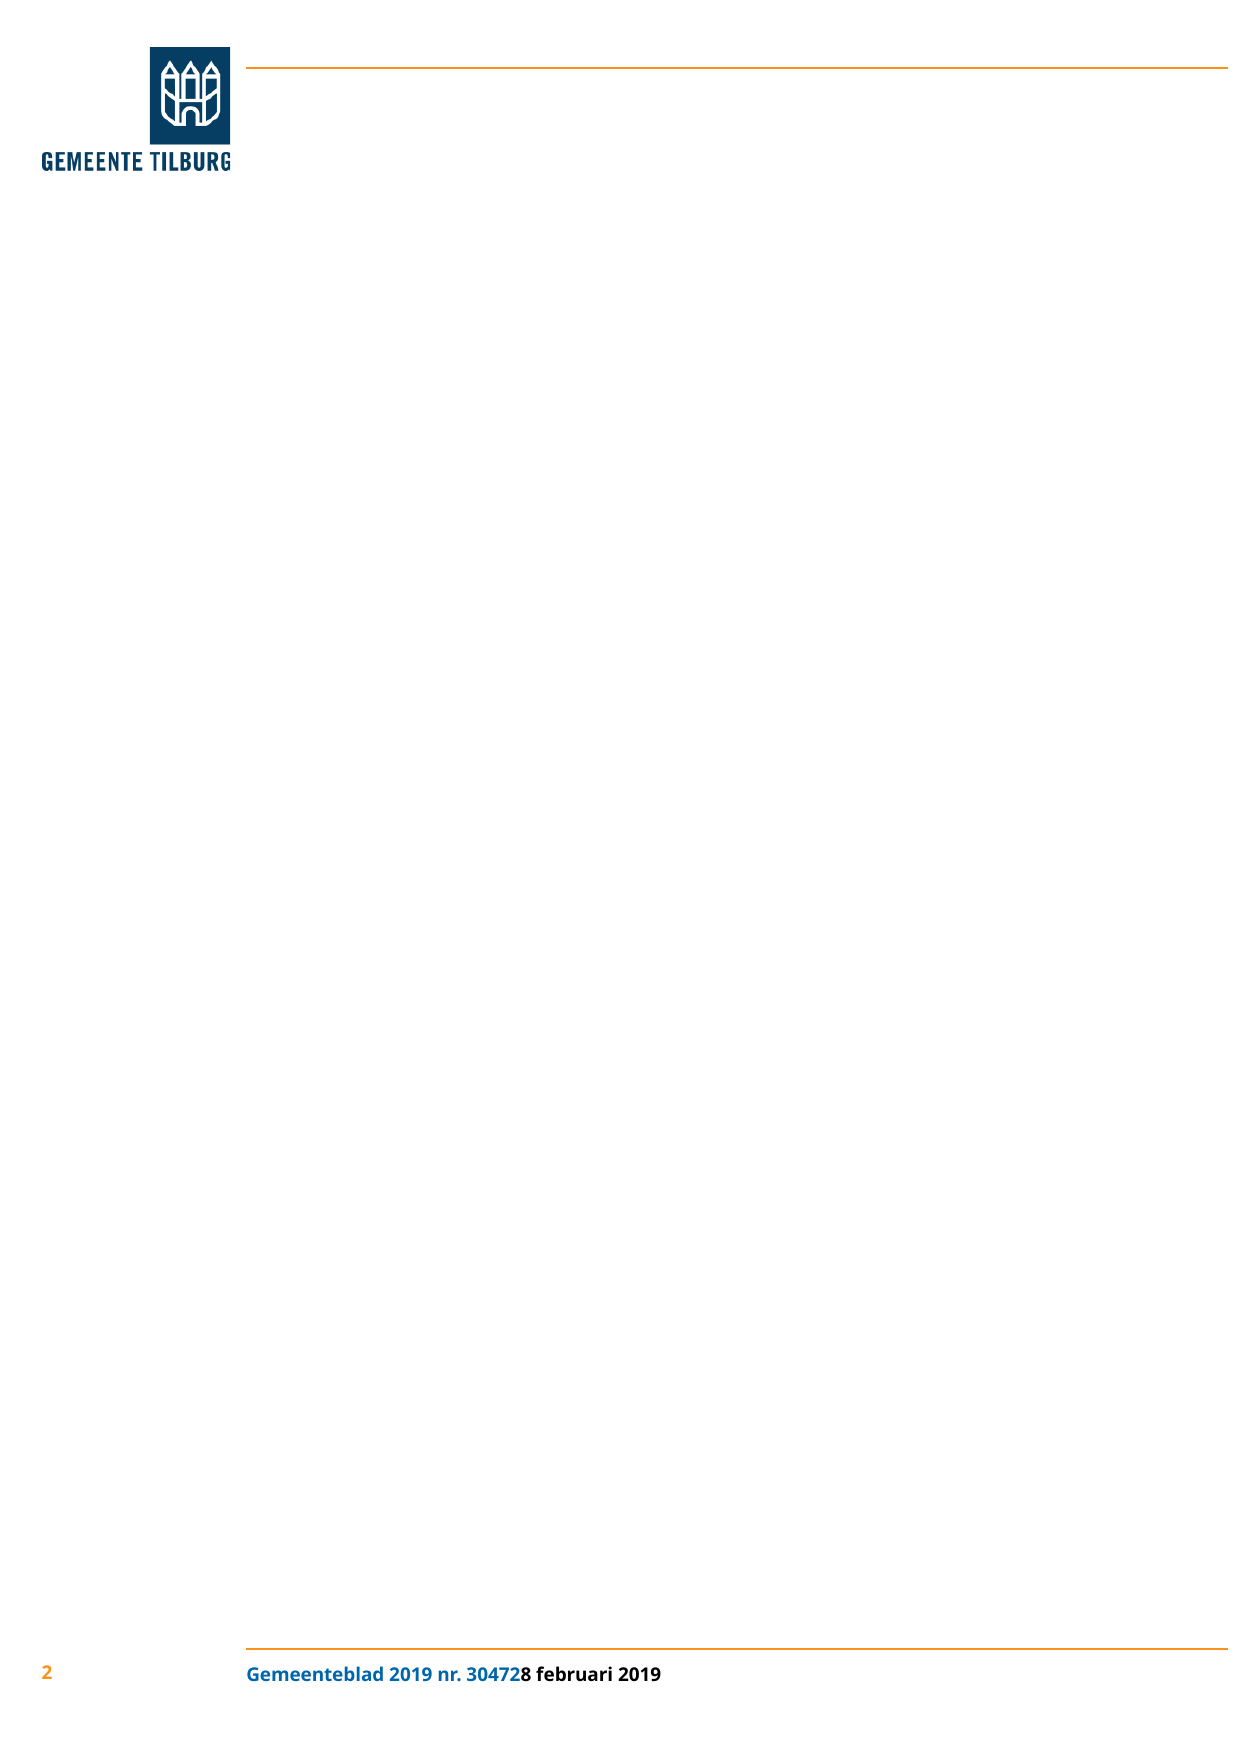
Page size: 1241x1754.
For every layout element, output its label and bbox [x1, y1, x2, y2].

picture [41, 47, 231, 172]
